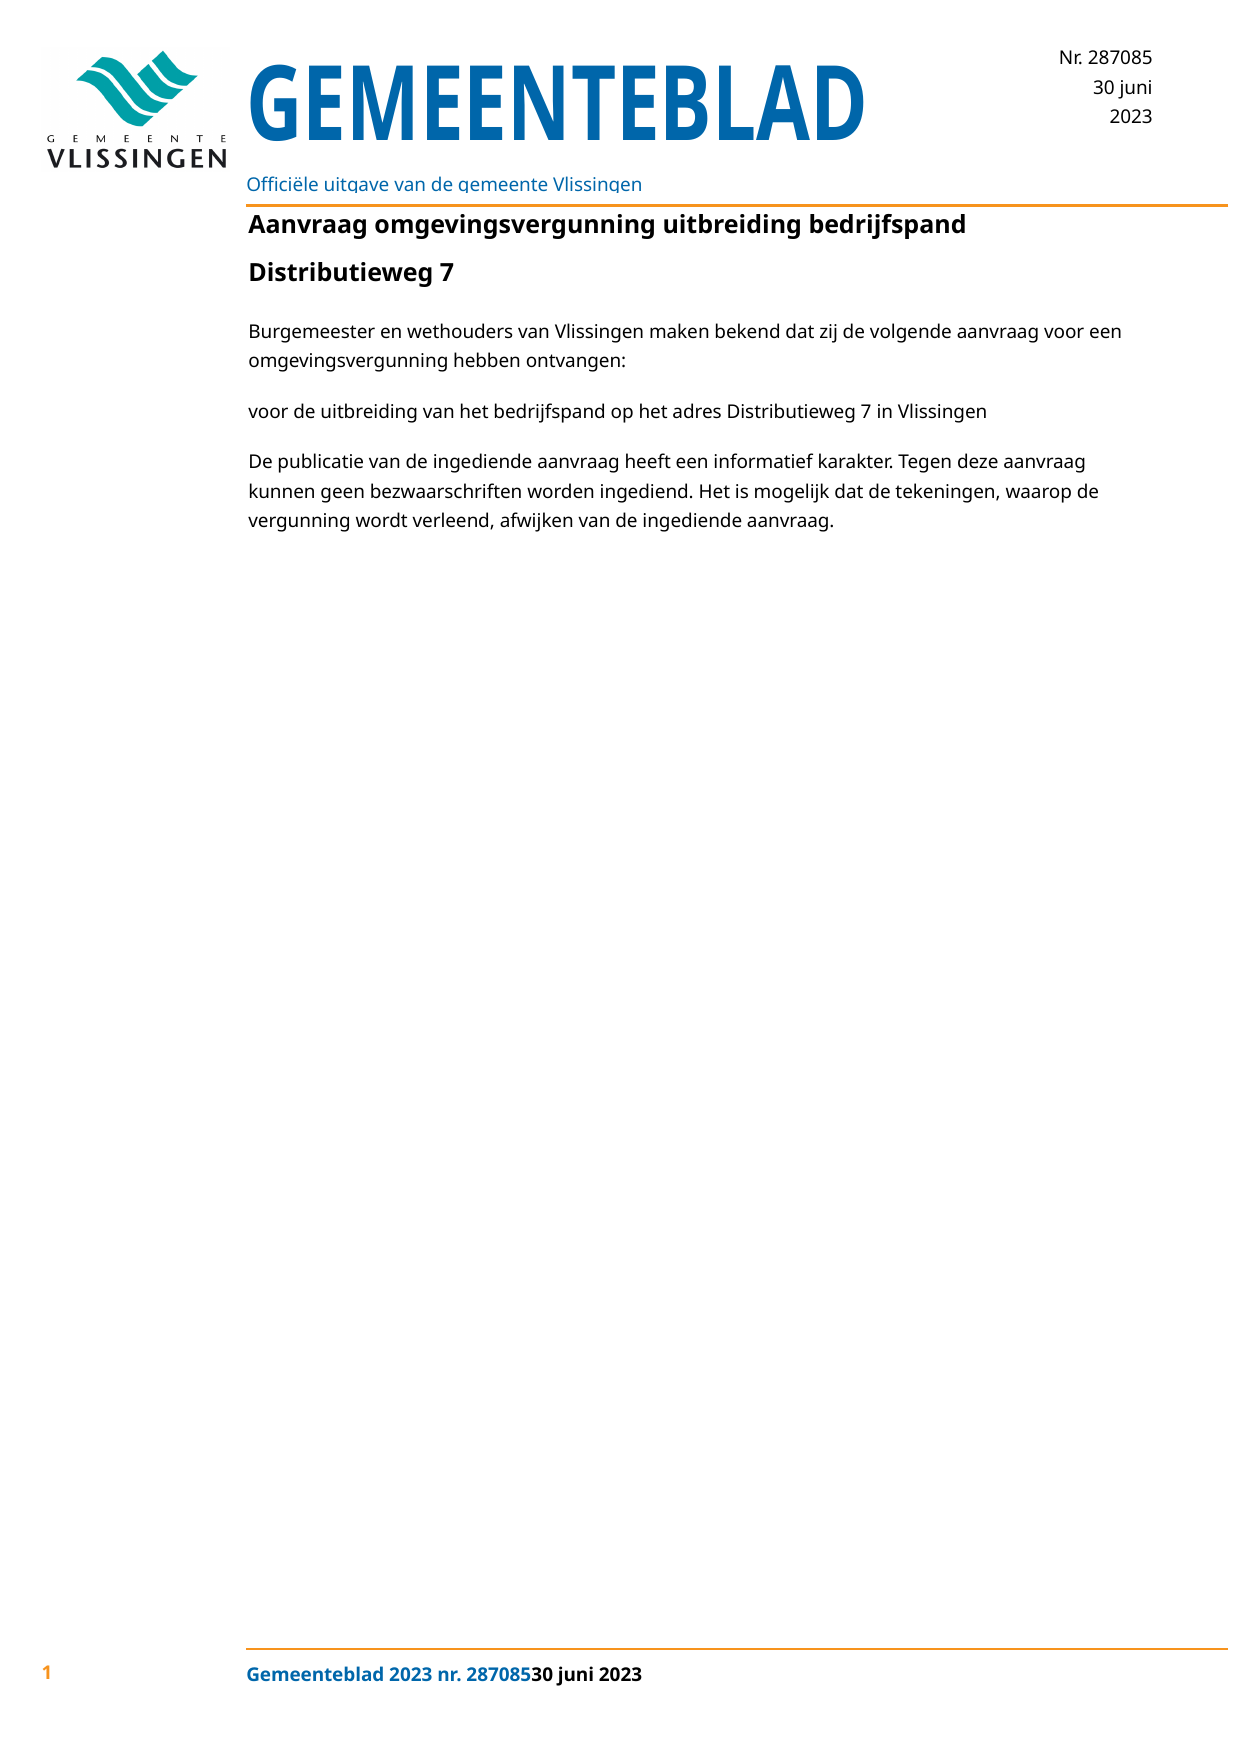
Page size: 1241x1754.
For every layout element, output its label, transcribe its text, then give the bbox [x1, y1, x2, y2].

picture [41, 47, 231, 172]
text voor de uitbreiding van het bedrijfspand op het adres Distributieweg 7 in Vlissingen [248, 398, 1152, 424]
text De publicatie van de ingediende aanvraag heeft een informatief karakter. Tegen deze aanvraag kunnen geen bezwaarschriften worden ingediend. Het is mogelijk dat de tekeningen, waarop de vergunning wordt verleend, afwijken van de ingediende aanvraag. [248, 448, 1152, 533]
text Aanvraag omgevingsvergunning uitbreiding bedrijfspand Distributieweg 7 [248, 207, 1152, 288]
text Burgemeester en wethouders van Vlissingen maken bekend dat zij de volgende aanvraag voor een omgevingsvergunning hebben ontvangen: [248, 318, 1152, 373]
